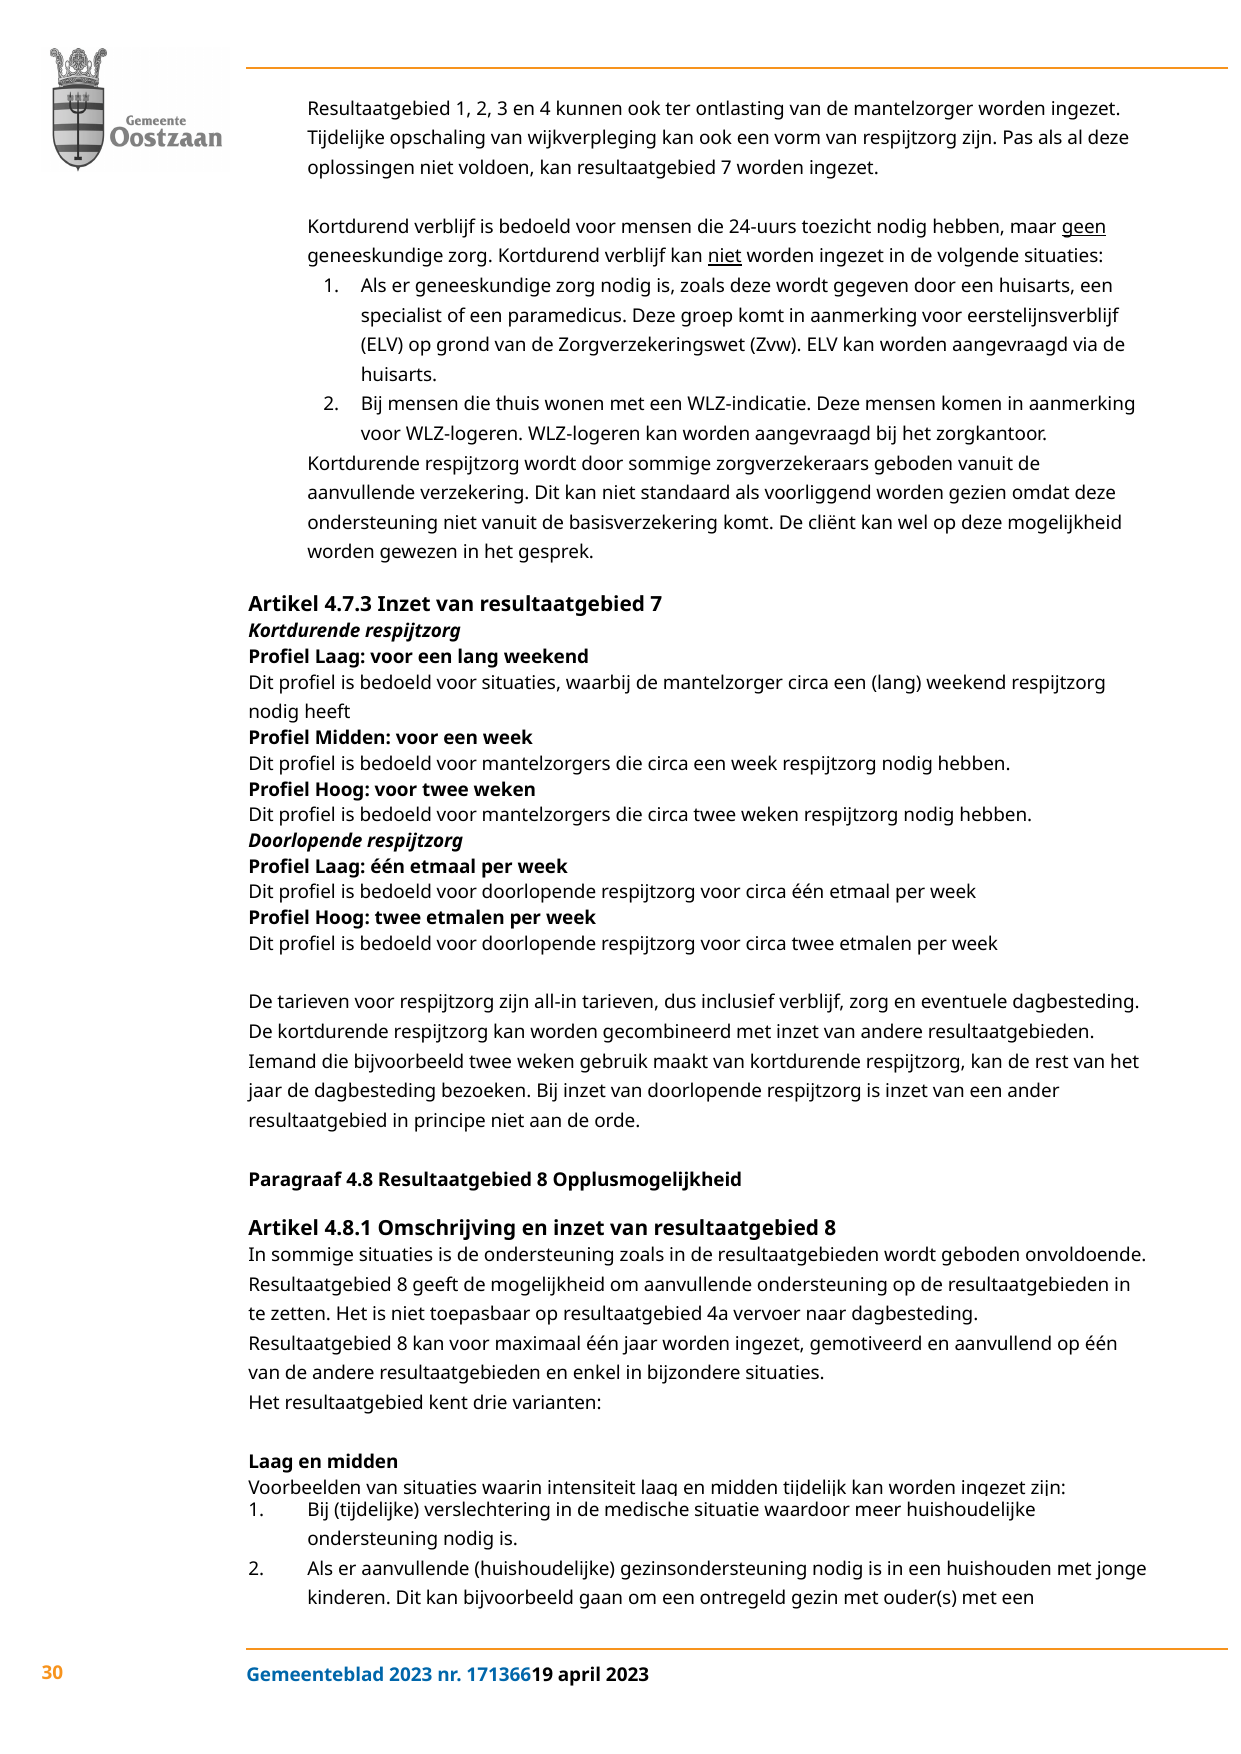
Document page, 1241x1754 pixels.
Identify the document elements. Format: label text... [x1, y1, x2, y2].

table_cell Voorbeelden van situaties waarin intensiteit laag en midden tijdelijk kan worden ingezet zijn: Bij (tijdelijke) verslechtering in de medische situatie waardoor meer huishoudelijke ondersteuning nodig is. Als er aanvullende (huishoudelijke) gezinsondersteuning nodig is in een huishouden met jonge kinderen. Dit kan bijvoorbeeld gaan om een ontregeld gezin met ouder(s) met een [248, 1474, 1152, 1610]
list Kortdurende respijtzorg wordt door sommige zorgverzekeraars geboden vanuit de aanvullende verzekering. Dit kan niet standaard als voorliggend worden gezien omdat deze ondersteuning niet vanuit de basisverzekering komt. De cliënt kan wel op deze mogelijkheid worden gewezen in het gesprek. [248, 450, 1152, 564]
table_cell Profiel Laag: één etmaal per week [248, 853, 1152, 879]
table_cell Profiel Midden: voor een week [248, 724, 1152, 750]
text Het resultaatgebied kent drie varianten: [248, 1389, 1152, 1415]
table_cell Dit profiel is bedoeld voor mantelzorgers die circa een week respijtzorg nodig hebben. [248, 750, 1152, 776]
table_header Laag en midden [248, 1448, 1152, 1474]
text Paragraaf 4.8 Resultaatgebied 8 Opplusmogelijkheid [248, 1166, 1152, 1192]
table_cell Profiel Hoog: voor twee weken [248, 776, 1152, 801]
table_header Kortdurende respijtzorg [248, 618, 1152, 643]
table_cell Doorlopende respijtzorg [248, 827, 1152, 853]
table_cell Dit profiel is bedoeld voor doorlopende respijtzorg voor circa twee etmalen per week [248, 930, 1152, 956]
picture [41, 47, 231, 172]
table_cell Profiel Laag: voor een lang weekend [248, 643, 1152, 669]
text De tarieven voor respijtzorg zijn all-in tarieven, dus inclusief verblijf, zorg en eventuele dagbesteding. [248, 989, 1152, 1014]
list Resultaatgebied 1, 2, 3 en 4 kunnen ook ter ontlasting van de mantelzorger worden ingezet. Tijdelijke opschaling van wijkverpleging kan ook een vorm van respijtzorg zijn. Pas als al deze oplossingen niet voldoen, kan resultaatgebied 7 worden ingezet. [248, 95, 1152, 180]
text Artikel 4.8.1 Omschrijving en inzet van resultaatgebied 8 [248, 1213, 1152, 1241]
list Kortdurend verblijf is bedoeld voor mensen die 24-uurs toezicht nodig hebben, maar geen geneeskundige zorg. Kortdurend verblijf kan niet worden ingezet in de volgende situaties: [248, 213, 1152, 268]
text De kortdurende respijtzorg kan worden gecombineerd met inzet van andere resultaatgebieden. Iemand die bijvoorbeeld twee weken gebruik maakt van kortdurende respijtzorg, kan de rest van het jaar de dagbesteding bezoeken. Bij inzet van doorlopende respijtzorg is inzet van een ander resultaatgebied in principe niet aan de orde. [248, 1018, 1152, 1133]
table_cell Profiel Hoog: twee etmalen per week [248, 904, 1152, 930]
table_cell Dit profiel is bedoeld voor situaties, waarbij de mantelzorger circa een (lang) weekend respijtzorg nodig heeft [248, 669, 1152, 724]
list Als er geneeskundige zorg nodig is, zoals deze wordt gegeven door een huisarts, een specialist of een paramedicus. Deze groep komt in aanmerking voor eerstelijnsverblijf (ELV) op grond van de Zorgverzekeringswet (Zvw). ELV kan worden aangevraagd via de huisarts. [323, 272, 1152, 387]
text In sommige situaties is de ondersteuning zoals in de resultaatgebieden wordt geboden onvoldoende. Resultaatgebied 8 geeft de mogelijkheid om aanvullende ondersteuning op de resultaatgebieden in te zetten. Het is niet toepasbaar op resultaatgebied 4a vervoer naar dagbesteding. [248, 1241, 1152, 1326]
text Artikel 4.7.3 Inzet van resultaatgebied 7 [248, 589, 1152, 617]
table_cell Dit profiel is bedoeld voor doorlopende respijtzorg voor circa één etmaal per week [248, 879, 1152, 904]
table_cell Dit profiel is bedoeld voor mantelzorgers die circa twee weken respijtzorg nodig hebben. [248, 801, 1152, 827]
list Bij mensen die thuis wonen met een WLZ-indicatie. Deze mensen komen in aanmerking voor WLZ-logeren. WLZ-logeren kan worden aangevraagd bij het zorgkantoor. [323, 391, 1152, 446]
text Resultaatgebied 8 kan voor maximaal één jaar worden ingezet, gemotiveerd en aanvullend op één van de andere resultaatgebieden en enkel in bijzondere situaties. [248, 1330, 1152, 1385]
